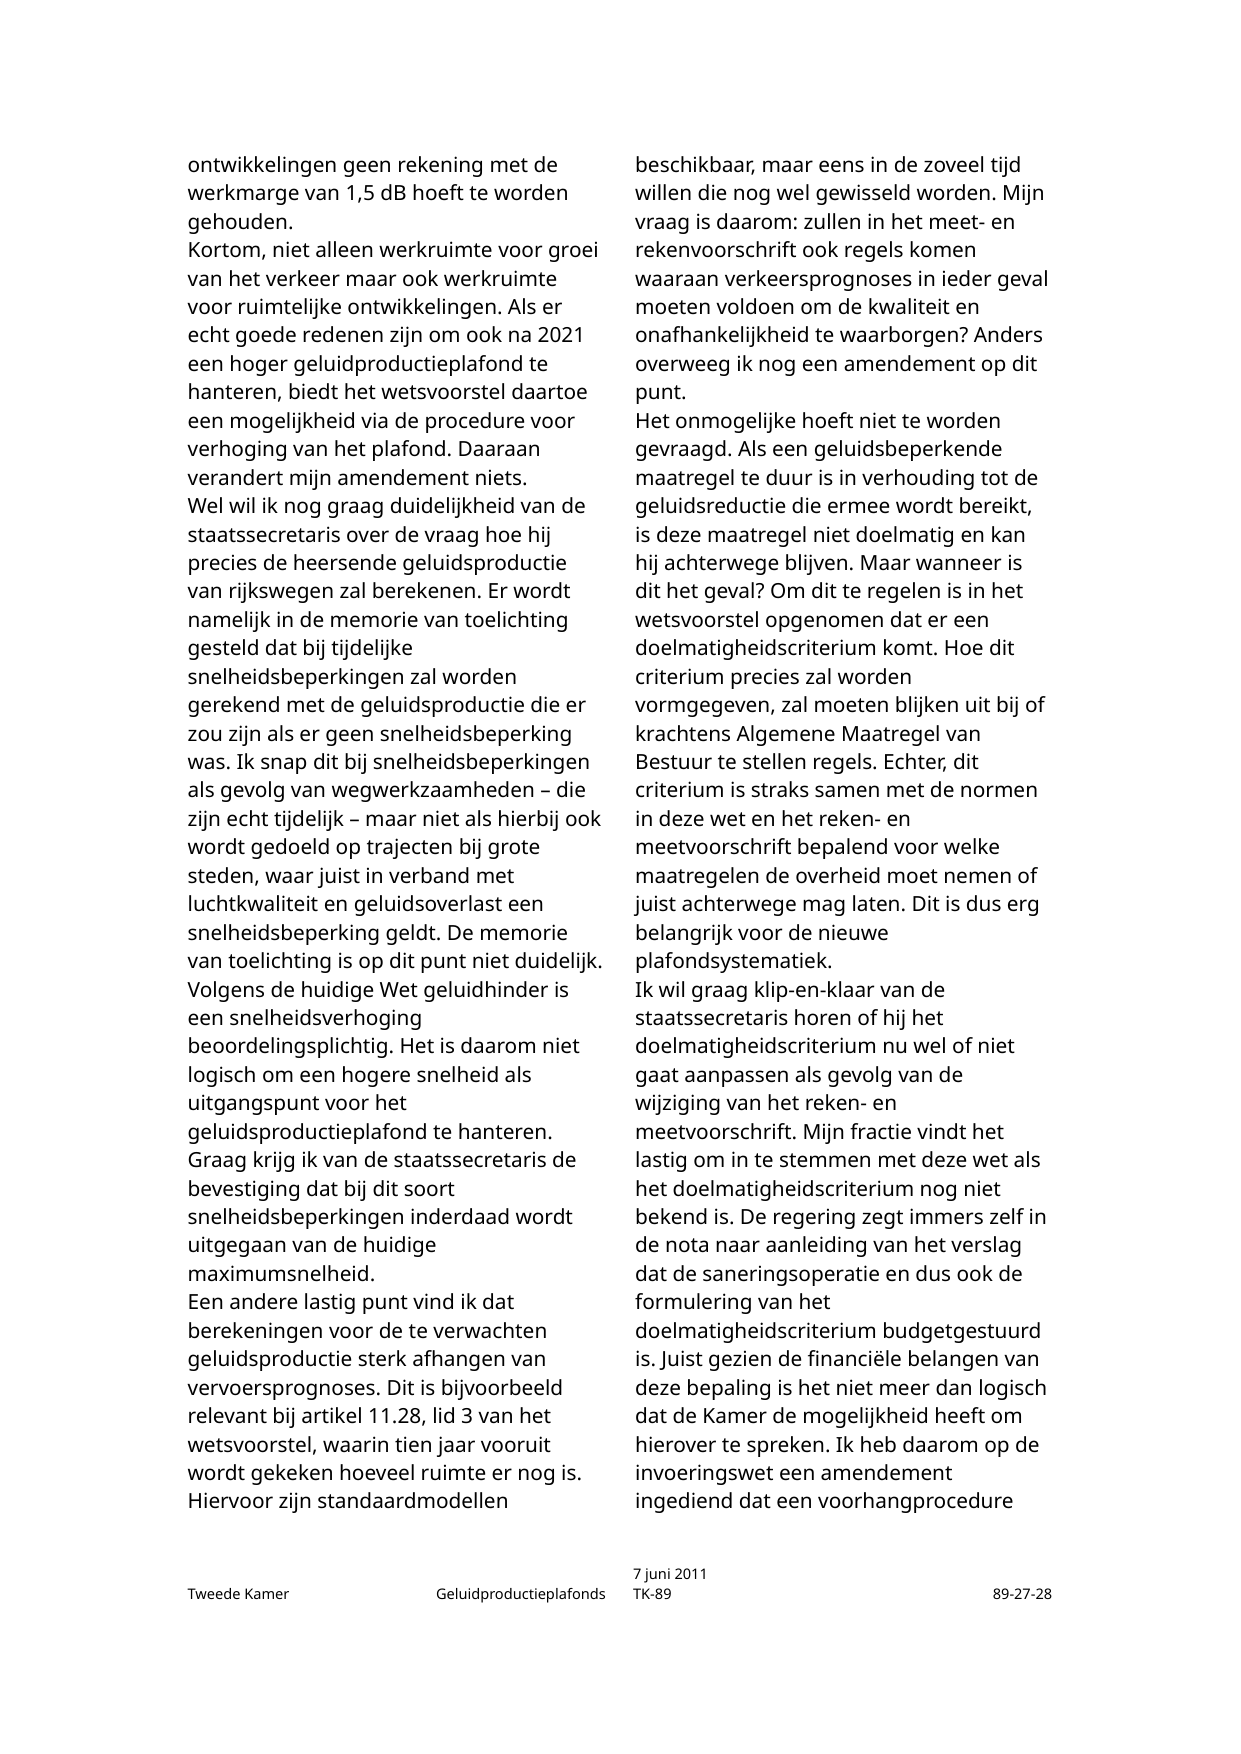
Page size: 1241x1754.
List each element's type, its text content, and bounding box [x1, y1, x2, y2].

text Wel wil ik nog graag duidelijkheid van de staatssecretaris over de vraag hoe hij precies de heersende geluidsproductie van rijkswegen zal berekenen. Er wordt namelijk in de memorie van toelichting gesteld dat bij tijdelijke snelheidsbeperkingen zal worden gerekend met de geluidsproductie die er zou zijn als er geen snelheidsbeperking was. Ik snap dit bij snelheidsbeperkingen als gevolg van wegwerkzaamheden – die zijn echt tijdelijk – maar niet als hierbij ook wordt gedoeld op trajecten bij grote steden, waar juist in verband met luchtkwaliteit en geluidsoverlast een snelheidsbeperking geldt. De memorie van toelichting is op dit punt niet duidelijk. Volgens de huidige Wet geluidhinder is een snelheidsverhoging beoordelingsplichtig. Het is daarom niet logisch om een hogere snelheid als uitgangspunt voor het geluidsproductieplafond te hanteren. Graag krijg ik van de staatssecretaris de bevestiging dat bij dit soort snelheidsbeperkingen inderdaad wordt uitgegaan van de huidige maximumsnelheid. [187, 491, 605, 1287]
text beschikbaar, maar eens in de zoveel tijd willen die nog wel gewisseld worden. Mijn vraag is daarom: zullen in het meet- en rekenvoorschrift ook regels komen waaraan verkeersprognoses in ieder geval moeten voldoen om de kwaliteit en onafhankelijkheid te waarborgen? Anders overweeg ik nog een amendement op dit punt. [635, 150, 1053, 406]
text Ik wil graag klip-en-klaar van de staatssecretaris horen of hij het doelmatigheidscriterium nu wel of niet gaat aanpassen als gevolg van de wijziging van het reken- en meetvoorschrift. Mijn fractie vindt het lastig om in te stemmen met deze wet als het doelmatigheidscriterium nog niet bekend is. De regering zegt immers zelf in de nota naar aanleiding van het verslag dat de saneringsoperatie en dus ook de formulering van het doelmatigheidscriterium budgetgestuurd is. Juist gezien de financiële belangen van deze bepaling is het niet meer dan logisch dat de Kamer de mogelijkheid heeft om hierover te spreken. Ik heb daarom op de invoeringswet een amendement ingediend dat een voorhangprocedure [635, 975, 1053, 1515]
text Kortom, niet alleen werkruimte voor groei van het verkeer maar ook werkruimte voor ruimtelijke ontwikkelingen. Als er echt goede redenen zijn om ook na 2021 een hoger geluidproductieplafond te hanteren, biedt het wetsvoorstel daartoe een mogelijkheid via de procedure voor verhoging van het plafond. Daaraan verandert mijn amendement niets. [187, 235, 605, 491]
text Een andere lastig punt vind ik dat berekeningen voor de te verwachten geluidsproductie sterk afhangen van vervoersprognoses. Dit is bijvoorbeeld relevant bij artikel 11.28, lid 3 van het wetsvoorstel, waarin tien jaar vooruit wordt gekeken hoeveel ruimte er nog is. Hiervoor zijn standaardmodellen [187, 1287, 605, 1515]
text ontwikkelingen geen rekening met de werkmarge van 1,5 dB hoeft te worden gehouden. [187, 150, 605, 235]
text Het onmogelijke hoeft niet te worden gevraagd. Als een geluidsbeperkende maatregel te duur is in verhouding tot de geluidsreductie die ermee wordt bereikt, is deze maatregel niet doelmatig en kan hij achterwege blijven. Maar wanneer is dit het geval? Om dit te regelen is in het wetsvoorstel opgenomen dat er een doelmatigheidscriterium komt. Hoe dit criterium precies zal worden vormgegeven, zal moeten blijken uit bij of krachtens Algemene Maatregel van Bestuur te stellen regels. Echter, dit criterium is straks samen met de normen in deze wet en het reken- en meetvoorschrift bepalend voor welke maatregelen de overheid moet nemen of juist achterwege mag laten. Dit is dus erg belangrijk voor de nieuwe plafondsystematiek. [635, 406, 1053, 975]
